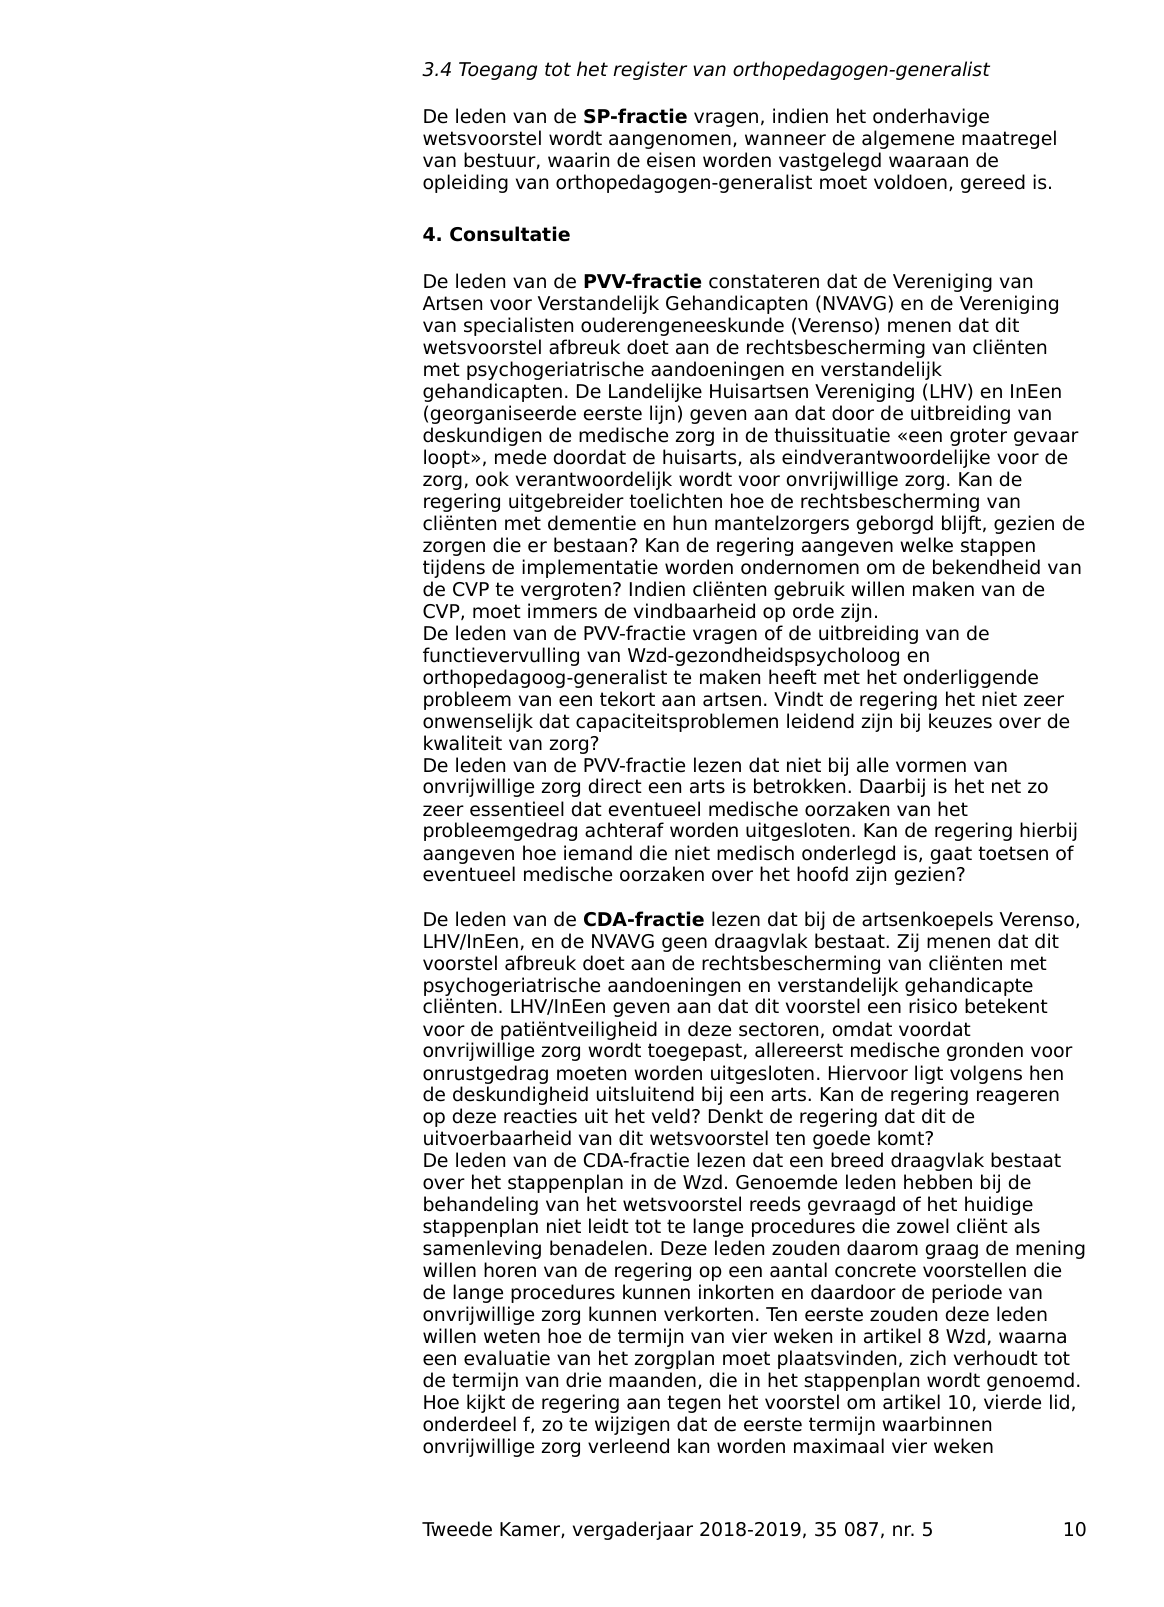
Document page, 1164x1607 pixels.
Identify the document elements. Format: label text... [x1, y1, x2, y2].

text De leden van de PVV-fractie constateren dat de Vereniging van Artsen voor Verstandelijk Gehandicapten (NVAVG) en de Vereniging van specialisten ouderengeneeskunde (Verenso) menen dat dit wetsvoorstel afbreuk doet aan de rechtsbescherming van cliënten met psychogeriatrische aandoeningen en verstandelijk gehandicapten. De Landelijke Huisartsen Vereniging (LHV) en InEen (georganiseerde eerste lijn) geven aan dat door de uitbreiding van deskundigen de medische zorg in de thuissituatie «een groter gevaar loopt», mede doordat de huisarts, als eindverantwoordelijke voor de zorg, ook verantwoordelijk wordt voor onvrijwillige zorg. Kan de regering uitgebreider toelichten hoe de rechtsbescherming van cliënten met dementie en hun mantelzorgers geborgd blijft, gezien de zorgen die er bestaan? Kan de regering aangeven welke stappen tijdens de implementatie worden ondernomen om de bekendheid van de CVP te vergroten? Indien cliënten gebruik willen maken van de CVP, moet immers de vindbaarheid op orde zijn. [422, 271, 1087, 623]
text De leden van de PVV-fractie lezen dat niet bij alle vormen van onvrijwillige zorg direct een arts is betrokken. Daarbij is het net zo zeer essentieel dat eventueel medische oorzaken van het probleemgedrag achteraf worden uitgesloten. Kan de regering hierbij aangeven hoe iemand die niet medisch onderlegd is, gaat toetsen of eventueel medische oorzaken over het hoofd zijn gezien? [422, 754, 1087, 886]
text De leden van de CDA-fractie lezen dat een breed draagvlak bestaat over het stappenplan in de Wzd. Genoemde leden hebben bij de behandeling van het wetsvoorstel reeds gevraagd of het huidige stappenplan niet leidt tot te lange procedures die zowel cliënt als samenleving benadelen. Deze leden zouden daarom graag de mening willen horen van de regering op een aantal concrete voorstellen die de lange procedures kunnen inkorten en daardoor de periode van onvrijwillige zorg kunnen verkorten. Ten eerste zouden deze leden willen weten hoe de termijn van vier weken in artikel 8 Wzd, waarna een evaluatie van het zorgplan moet plaatsvinden, zich verhoudt tot de termijn van drie maanden, die in het stappenplan wordt genoemd. Hoe kijkt de regering aan tegen het voorstel om artikel 10, vierde lid, onderdeel f, zo te wijzigen dat de eerste termijn waarbinnen onvrijwillige zorg verleend kan worden maximaal vier weken [422, 1150, 1087, 1458]
text De leden van de CDA-fractie lezen dat bij de artsenkoepels Verenso, LHV/InEen, en de NVAVG geen draagvlak bestaat. Zij menen dat dit voorstel afbreuk doet aan de rechtsbescherming van cliënten met psychogeriatrische aandoeningen en verstandelijk gehandicapte cliënten. LHV/InEen geven aan dat dit voorstel een risico betekent voor de patiëntveiligheid in deze sectoren, omdat voordat onvrijwillige zorg wordt toegepast, allereerst medische gronden voor onrustgedrag moeten worden uitgesloten. Hiervoor ligt volgens hen de deskundigheid uitsluitend bij een arts. Kan de regering reageren op deze reacties uit het veld? Denkt de regering dat dit de uitvoerbaarheid van dit wetsvoorstel ten goede komt? [422, 908, 1087, 1150]
text De leden van de PVV-fractie vragen of de uitbreiding van de functievervulling van Wzd-gezondheidspsycholoog en orthopedagoog-generalist te maken heeft met het onderliggende probleem van een tekort aan artsen. Vindt de regering het niet zeer onwenselijk dat capaciteitsproblemen leidend zijn bij keuzes over de kwaliteit van zorg? [422, 623, 1087, 754]
subtitle 4. Consultatie [422, 224, 1087, 246]
text De leden van de SP-fractie vragen, indien het onderhavige wetsvoorstel wordt aangenomen, wanneer de algemene maatregel van bestuur, waarin de eisen worden vastgelegd waaraan de opleiding van orthopedagogen-generalist moet voldoen, gereed is. [422, 106, 1087, 194]
subtitle 3.4 Toegang tot het register van orthopedagogen-generalist [422, 59, 1087, 81]
